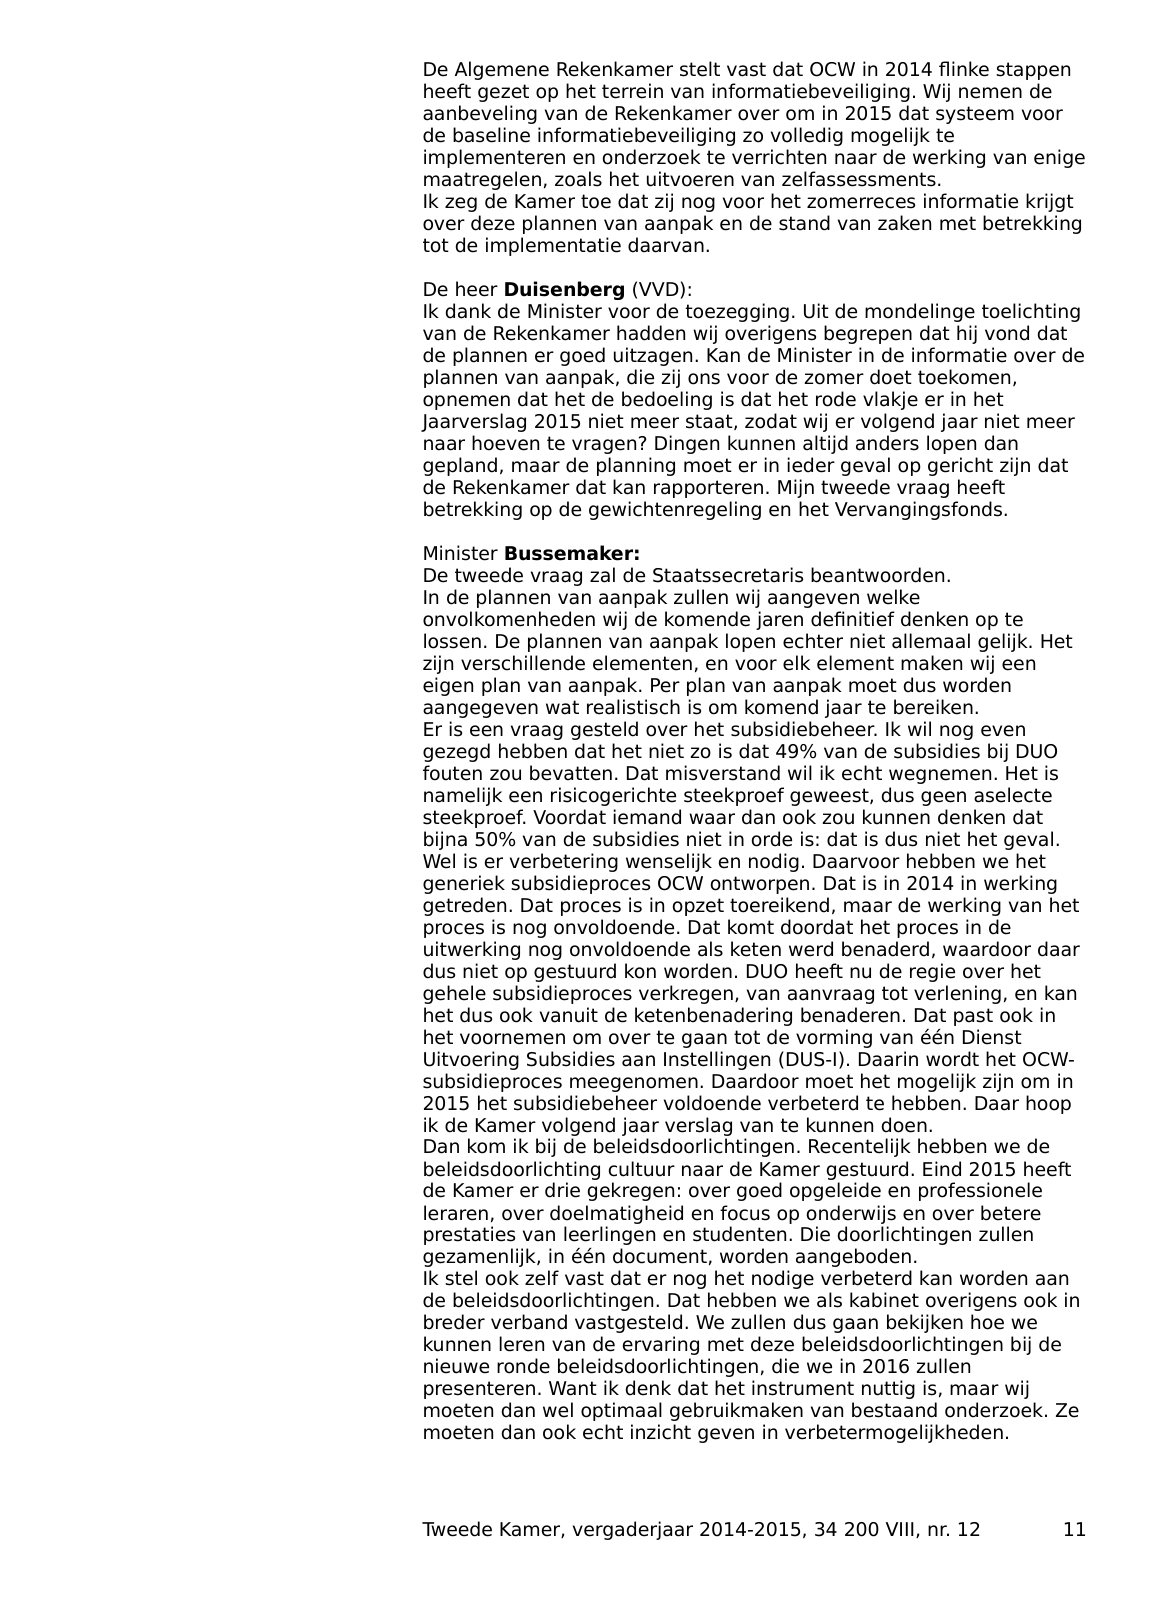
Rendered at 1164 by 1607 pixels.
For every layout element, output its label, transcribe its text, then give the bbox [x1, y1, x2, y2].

text Er is een vraag gesteld over het subsidiebeheer. Ik wil nog even gezegd hebben dat het niet zo is dat 49% van de subsidies bij DUO fouten zou bevatten. Dat misverstand wil ik echt wegnemen. Het is namelijk een risicogerichte steekproef geweest, dus geen aselecte steekproef. Voordat iemand waar dan ook zou kunnen denken dat bijna 50% van de subsidies niet in orde is: dat is dus niet het geval. Wel is er verbetering wenselijk en nodig. Daarvoor hebben we het generiek subsidieproces OCW ontworpen. Dat is in 2014 in werking getreden. Dat proces is in opzet toereikend, maar de werking van het proces is nog onvoldoende. Dat komt doordat het proces in de uitwerking nog onvoldoende als keten werd benaderd, waardoor daar dus niet op gestuurd kon worden. DUO heeft nu de regie over het gehele subsidieproces verkregen, van aanvraag tot verlening, en kan het dus ook vanuit de ketenbenadering benaderen. Dat past ook in het voornemen om over te gaan tot de vorming van één Dienst Uitvoering Subsidies aan Instellingen (DUS-I). Daarin wordt het OCW-subsidieproces meegenomen. Daardoor moet het mogelijk zijn om in 2015 het subsidiebeheer voldoende verbeterd te hebben. Daar hoop ik de Kamer volgend jaar verslag van te kunnen doen. [422, 719, 1087, 1136]
text In de plannen van aanpak zullen wij aangeven welke onvolkomenheden wij de komende jaren definitief denken op te lossen. De plannen van aanpak lopen echter niet allemaal gelijk. Het zijn verschillende elementen, en voor elk element maken wij een eigen plan van aanpak. Per plan van aanpak moet dus worden aangegeven wat realistisch is om komend jaar te bereiken. [422, 587, 1087, 719]
text Ik zeg de Kamer toe dat zij nog voor het zomerreces informatie krijgt over deze plannen van aanpak en de stand van zaken met betrekking tot de implementatie daarvan. [422, 191, 1087, 257]
text Ik stel ook zelf vast dat er nog het nodige verbeterd kan worden aan de beleidsdoorlichtingen. Dat hebben we als kabinet overigens ook in breder verband vastgesteld. We zullen dus gaan bekijken hoe we kunnen leren van de ervaring met deze beleidsdoorlichtingen bij de nieuwe ronde beleidsdoorlichtingen, die we in 2016 zullen presenteren. Want ik denk dat het instrument nuttig is, maar wij moeten dan wel optimaal gebruikmaken van bestaand onderzoek. Ze moeten dan ook echt inzicht geven in verbetermogelijkheden. [422, 1268, 1087, 1444]
text Minister Bussemaker: [422, 543, 1087, 565]
text De Algemene Rekenkamer stelt vast dat OCW in 2014 flinke stappen heeft gezet op het terrein van informatiebeveiliging. Wij nemen de aanbeveling van de Rekenkamer over om in 2015 dat systeem voor de baseline informatiebeveiliging zo volledig mogelijk te implementeren en onderzoek te verrichten naar de werking van enige maatregelen, zoals het uitvoeren van zelfassessments. [422, 59, 1087, 191]
text De tweede vraag zal de Staatssecretaris beantwoorden. [422, 565, 1087, 587]
text Ik dank de Minister voor de toezegging. Uit de mondelinge toelichting van de Rekenkamer hadden wij overigens begrepen dat hij vond dat de plannen er goed uitzagen. Kan de Minister in de informatie over de plannen van aanpak, die zij ons voor de zomer doet toekomen, opnemen dat het de bedoeling is dat het rode vlakje er in het Jaarverslag 2015 niet meer staat, zodat wij er volgend jaar niet meer naar hoeven te vragen? Dingen kunnen altijd anders lopen dan gepland, maar de planning moet er in ieder geval op gericht zijn dat de Rekenkamer dat kan rapporteren. Mijn tweede vraag heeft betrekking op de gewichtenregeling en het Vervangingsfonds. [422, 301, 1087, 521]
text Dan kom ik bij de beleidsdoorlichtingen. Recentelijk hebben we de beleidsdoorlichting cultuur naar de Kamer gestuurd. Eind 2015 heeft de Kamer er drie gekregen: over goed opgeleide en professionele leraren, over doelmatigheid en focus op onderwijs en over betere prestaties van leerlingen en studenten. Die doorlichtingen zullen gezamenlijk, in één document, worden aangeboden. [422, 1136, 1087, 1268]
text De heer Duisenberg (VVD): [422, 279, 1087, 301]
